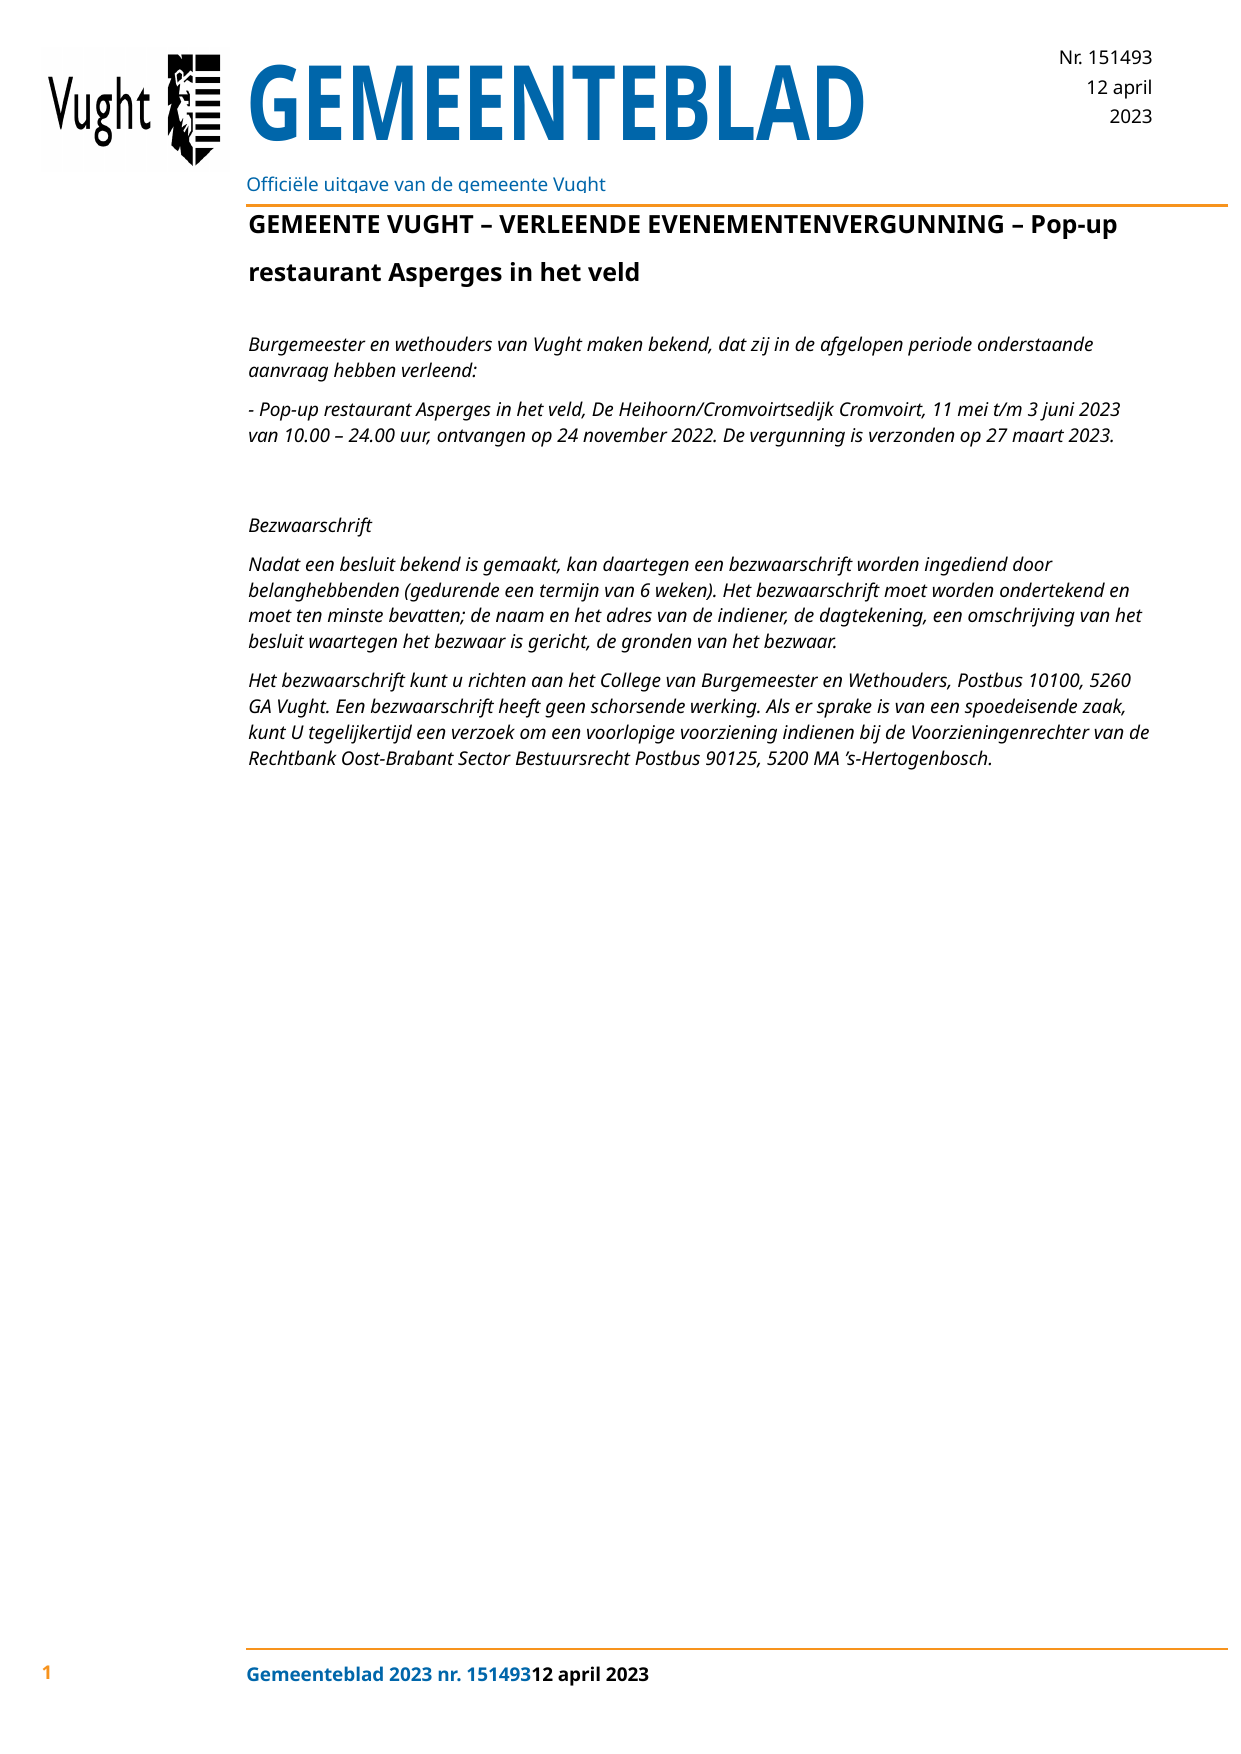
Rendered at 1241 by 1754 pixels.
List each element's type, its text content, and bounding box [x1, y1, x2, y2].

picture [41, 47, 231, 172]
text - Pop-up restaurant Asperges in het veld, De Heihoorn/Cromvoirtsedijk Cromvoirt, 11 mei t/m 3 juni 2023 van 10.00 – 24.00 uur, ontvangen op 24 november 2022. De vergunning is verzonden op 27 maart 2023. [248, 396, 1152, 448]
text Bezwaarschrift [248, 512, 1152, 538]
text Het bezwaarschrift kunt u richten aan het College van Burgemeester en Wethouders, Postbus 10100, 5260 GA Vught. Een bezwaarschrift heeft geen schorsende werking. Als er sprake is van een spoedeisende zaak, kunt U tegelijkertijd een verzoek om een voorlopige voorziening indienen bij de Voorzieningenrechter van de Rechtbank Oost-Brabant Sector Bestuursrecht Postbus 90125, 5200 MA ’s-Hertogenbosch. [248, 668, 1152, 771]
text Burgemeester en wethouders van Vught maken bekend, dat zij in de afgelopen periode onderstaande aanvraag hebben verleend: [248, 331, 1152, 383]
text Nadat een besluit bekend is gemaakt, kan daartegen een bezwaarschrift worden ingediend door belanghebbenden (gedurende een termijn van 6 weken). Het bezwaarschrift moet worden ondertekend en moet ten minste bevatten; de naam en het adres van de indiener, de dagtekening, een omschrijving van het besluit waartegen het bezwaar is gericht, de gronden van het bezwaar. [248, 551, 1152, 654]
text GEMEENTE VUGHT – VERLEENDE EVENEMENTENVERGUNNING – Pop-up restaurant Asperges in het veld [248, 207, 1152, 288]
